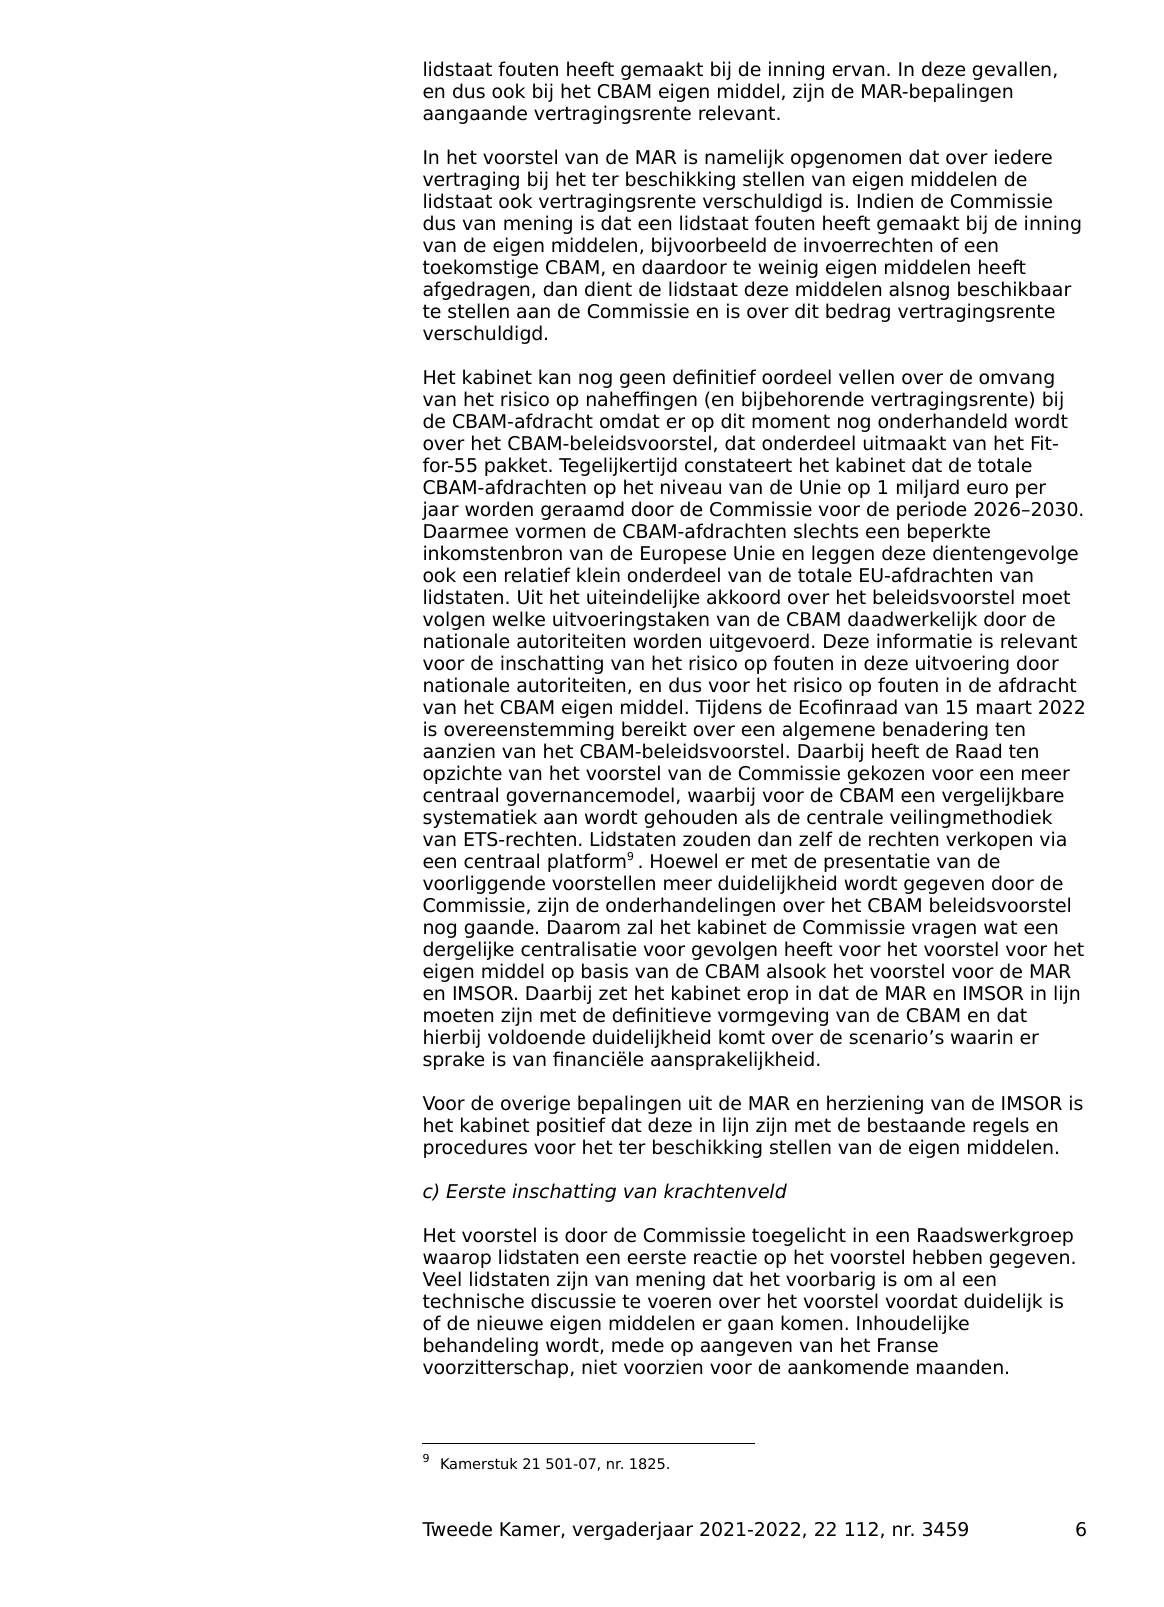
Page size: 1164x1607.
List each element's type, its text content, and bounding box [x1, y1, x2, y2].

text Kamerstuk 21 501-07, nr. 1825. [422, 1452, 1087, 1474]
subtitle c) Eerste inschatting van krachtenveld [422, 1181, 1087, 1203]
text In het voorstel van de MAR is namelijk opgenomen dat over iedere vertraging bij het ter beschikking stellen van eigen middelen de lidstaat ook vertragingsrente verschuldigd is. Indien de Commissie dus van mening is dat een lidstaat fouten heeft gemaakt bij de inning van de eigen middelen, bijvoorbeeld de invoerrechten of een toekomstige CBAM, en daardoor te weinig eigen middelen heeft afgedragen, dan dient de lidstaat deze middelen alsnog beschikbaar te stellen aan de Commissie en is over dit bedrag vertragingsrente verschuldigd. [422, 147, 1087, 345]
text lidstaat fouten heeft gemaakt bij de inning ervan. In deze gevallen, en dus ook bij het CBAM eigen middel, zijn de MAR-bepalingen aangaande vertragingsrente relevant. [422, 59, 1087, 125]
text Het kabinet kan nog geen definitief oordeel vellen over de omvang van het risico op naheffingen (en bijbehorende vertragingsrente) bij de CBAM-afdracht omdat er op dit moment nog onderhandeld wordt over het CBAM-beleidsvoorstel, dat onderdeel uitmaakt van het Fit-for-55 pakket. Tegelijkertijd constateert het kabinet dat de totale CBAM-afdrachten op het niveau van de Unie op 1 miljard euro per jaar worden geraamd door de Commissie voor de periode 2026–2030. Daarmee vormen de CBAM-afdrachten slechts een beperkte inkomstenbron van de Europese Unie en leggen deze dientengevolge ook een relatief klein onderdeel van de totale EU-afdrachten van lidstaten. Uit het uiteindelijke akkoord over het beleidsvoorstel moet volgen welke uitvoeringstaken van de CBAM daadwerkelijk door de nationale autoriteiten worden uitgevoerd. Deze informatie is relevant voor de inschatting van het risico op fouten in deze uitvoering door nationale autoriteiten, en dus voor het risico op fouten in de afdracht van het CBAM eigen middel. Tijdens de Ecofinraad van 15 maart 2022 is overeenstemming bereikt over een algemene benadering ten aanzien van het CBAM-beleidsvoorstel. Daarbij heeft de Raad ten opzichte van het voorstel van de Commissie gekozen voor een meer centraal governancemodel, waarbij voor de CBAM een vergelijkbare systematiek aan wordt gehouden als de centrale veilingmethodiek van ETS-rechten. Lidstaten zouden dan zelf de rechten verkopen via een centraal platform. Hoewel er met de presentatie van de voorliggende voorstellen meer duidelijkheid wordt gegeven door de Commissie, zijn de onderhandelingen over het CBAM beleidsvoorstel nog gaande. Daarom zal het kabinet de Commissie vragen wat een dergelijke centralisatie voor gevolgen heeft voor het voorstel voor het eigen middel op basis van de CBAM alsook het voorstel voor de MAR en IMSOR. Daarbij zet het kabinet erop in dat de MAR en IMSOR in lijn moeten zijn met de definitieve vormgeving van de CBAM en dat hierbij voldoende duidelijkheid komt over de scenario’s waarin er sprake is van financiële aansprakelijkheid. [422, 367, 1087, 1071]
text Voor de overige bepalingen uit de MAR en herziening van de IMSOR is het kabinet positief dat deze in lijn zijn met de bestaande regels en procedures voor het ter beschikking stellen van de eigen middelen. [422, 1093, 1087, 1159]
text Het voorstel is door de Commissie toegelicht in een Raadswerkgroep waarop lidstaten een eerste reactie op het voorstel hebben gegeven. Veel lidstaten zijn van mening dat het voorbarig is om al een technische discussie te voeren over het voorstel voordat duidelijk is of de nieuwe eigen middelen er gaan komen. Inhoudelijke behandeling wordt, mede op aangeven van het Franse voorzitterschap, niet voorzien voor de aankomende maanden. [422, 1225, 1087, 1379]
